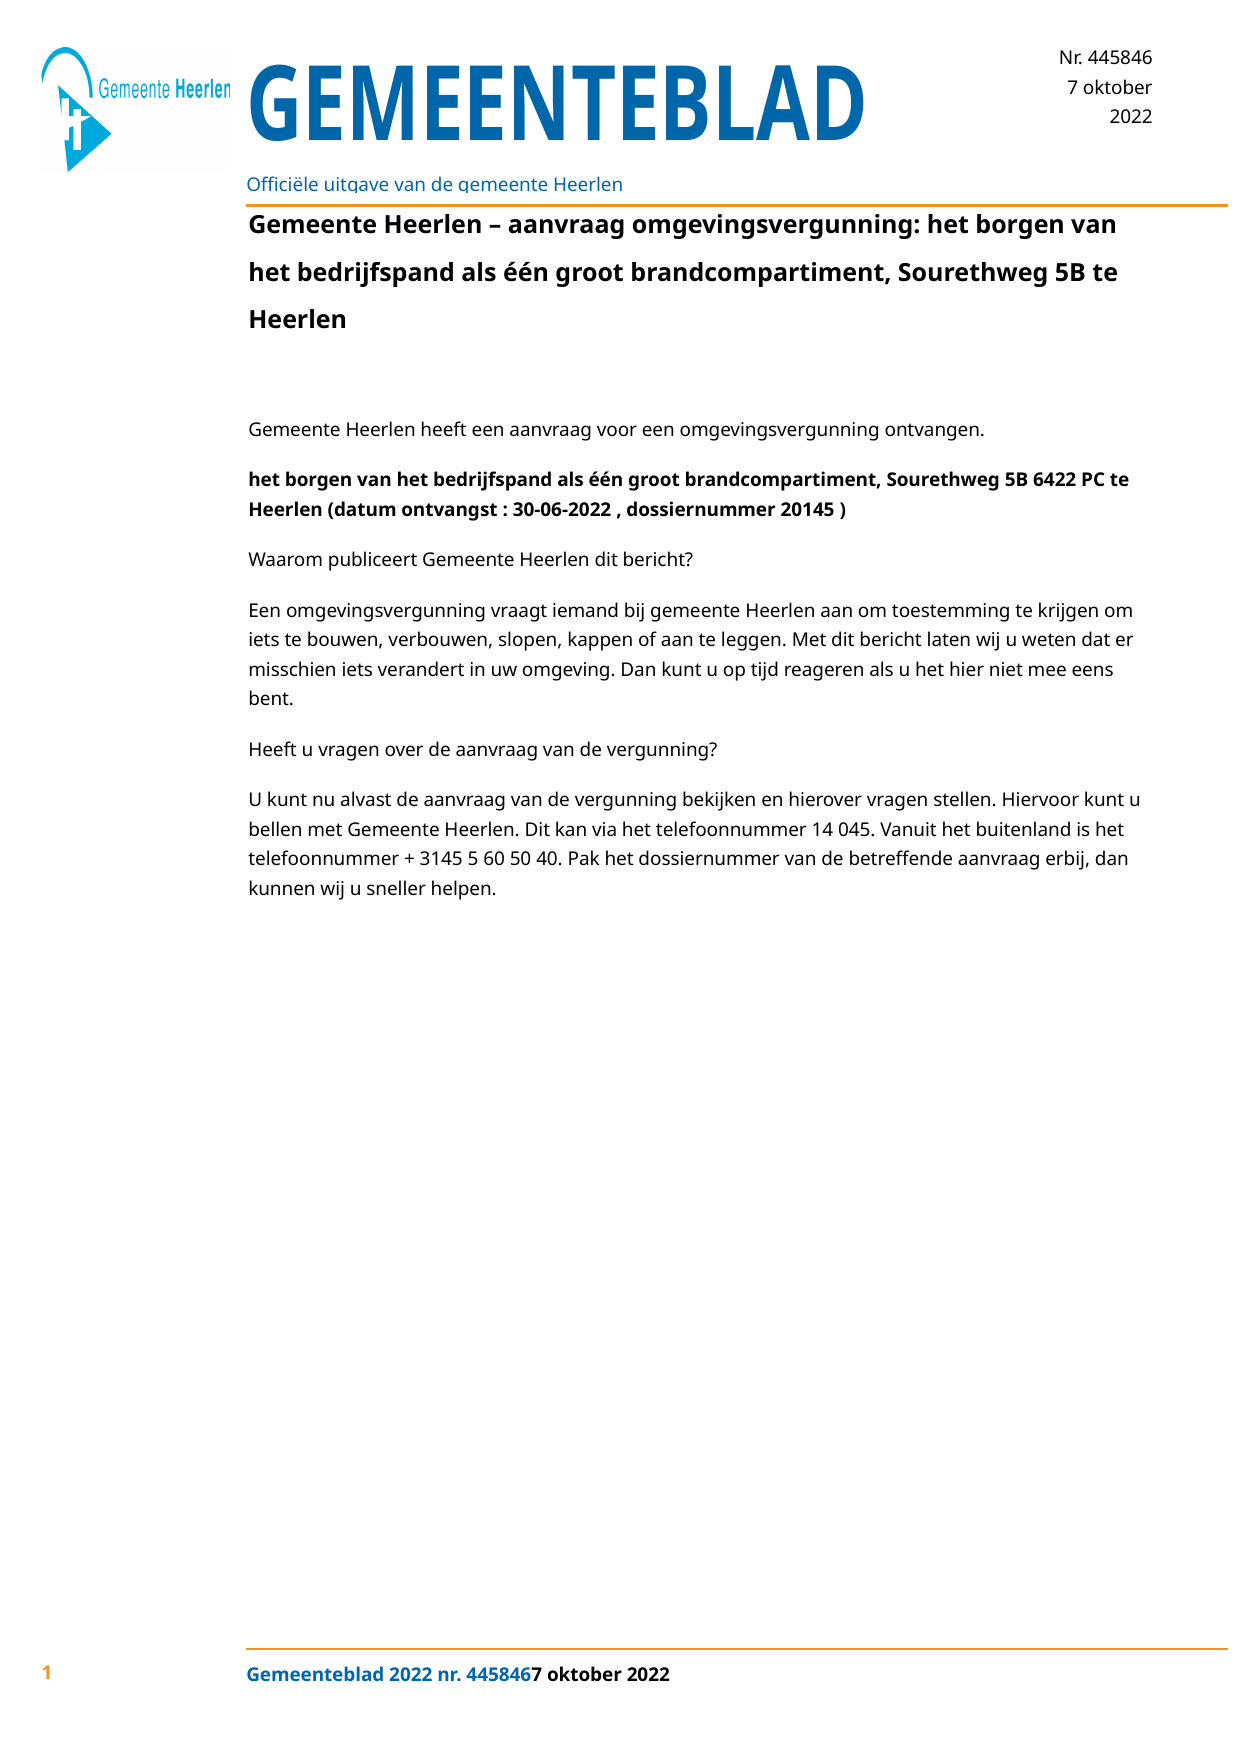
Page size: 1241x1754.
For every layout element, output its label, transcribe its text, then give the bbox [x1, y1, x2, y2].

text Een omgevingsvergunning vraagt iemand bij gemeente Heerlen aan om toestemming te krijgen om iets te bouwen, verbouwen, slopen, kappen of aan te leggen. Met dit bericht laten wij u weten dat er misschien iets verandert in uw omgeving. Dan kunt u op tijd reageren als u het hier niet mee eens bent. [248, 597, 1152, 711]
picture [41, 47, 231, 172]
text Gemeente Heerlen – aanvraag omgevingsvergunning: het borgen van het bedrijfspand als één groot brandcompartiment, Sourethweg 5B te Heerlen [248, 207, 1152, 336]
picture [41, 47, 59, 70]
text Gemeente Heerlen heeft een aanvraag voor een omgevingsvergunning ontvangen. [248, 416, 1152, 442]
text Waarom publiceert Gemeente Heerlen dit bericht? [248, 546, 1152, 572]
text Heeft u vragen over de aanvraag van de vergunning? [248, 736, 1152, 762]
text U kunt nu alvast de aanvraag van de vergunning bekijken en hierover vragen stellen. Hiervoor kunt u bellen met Gemeente Heerlen. Dit kan via het telefoonnummer 14 045. Vanuit het buitenland is het telefoonnummer + 3145 5 60 50 40. Pak het dossiernummer van de betreffende aanvraag erbij, dan kunnen wij u sneller helpen. [248, 786, 1152, 901]
text het borgen van het bedrijfspand als één groot brandcompartiment, Sourethweg 5B 6422 PC te Heerlen (datum ontvangst : 30-06-2022 , dossiernummer 20145 ) [248, 466, 1152, 522]
